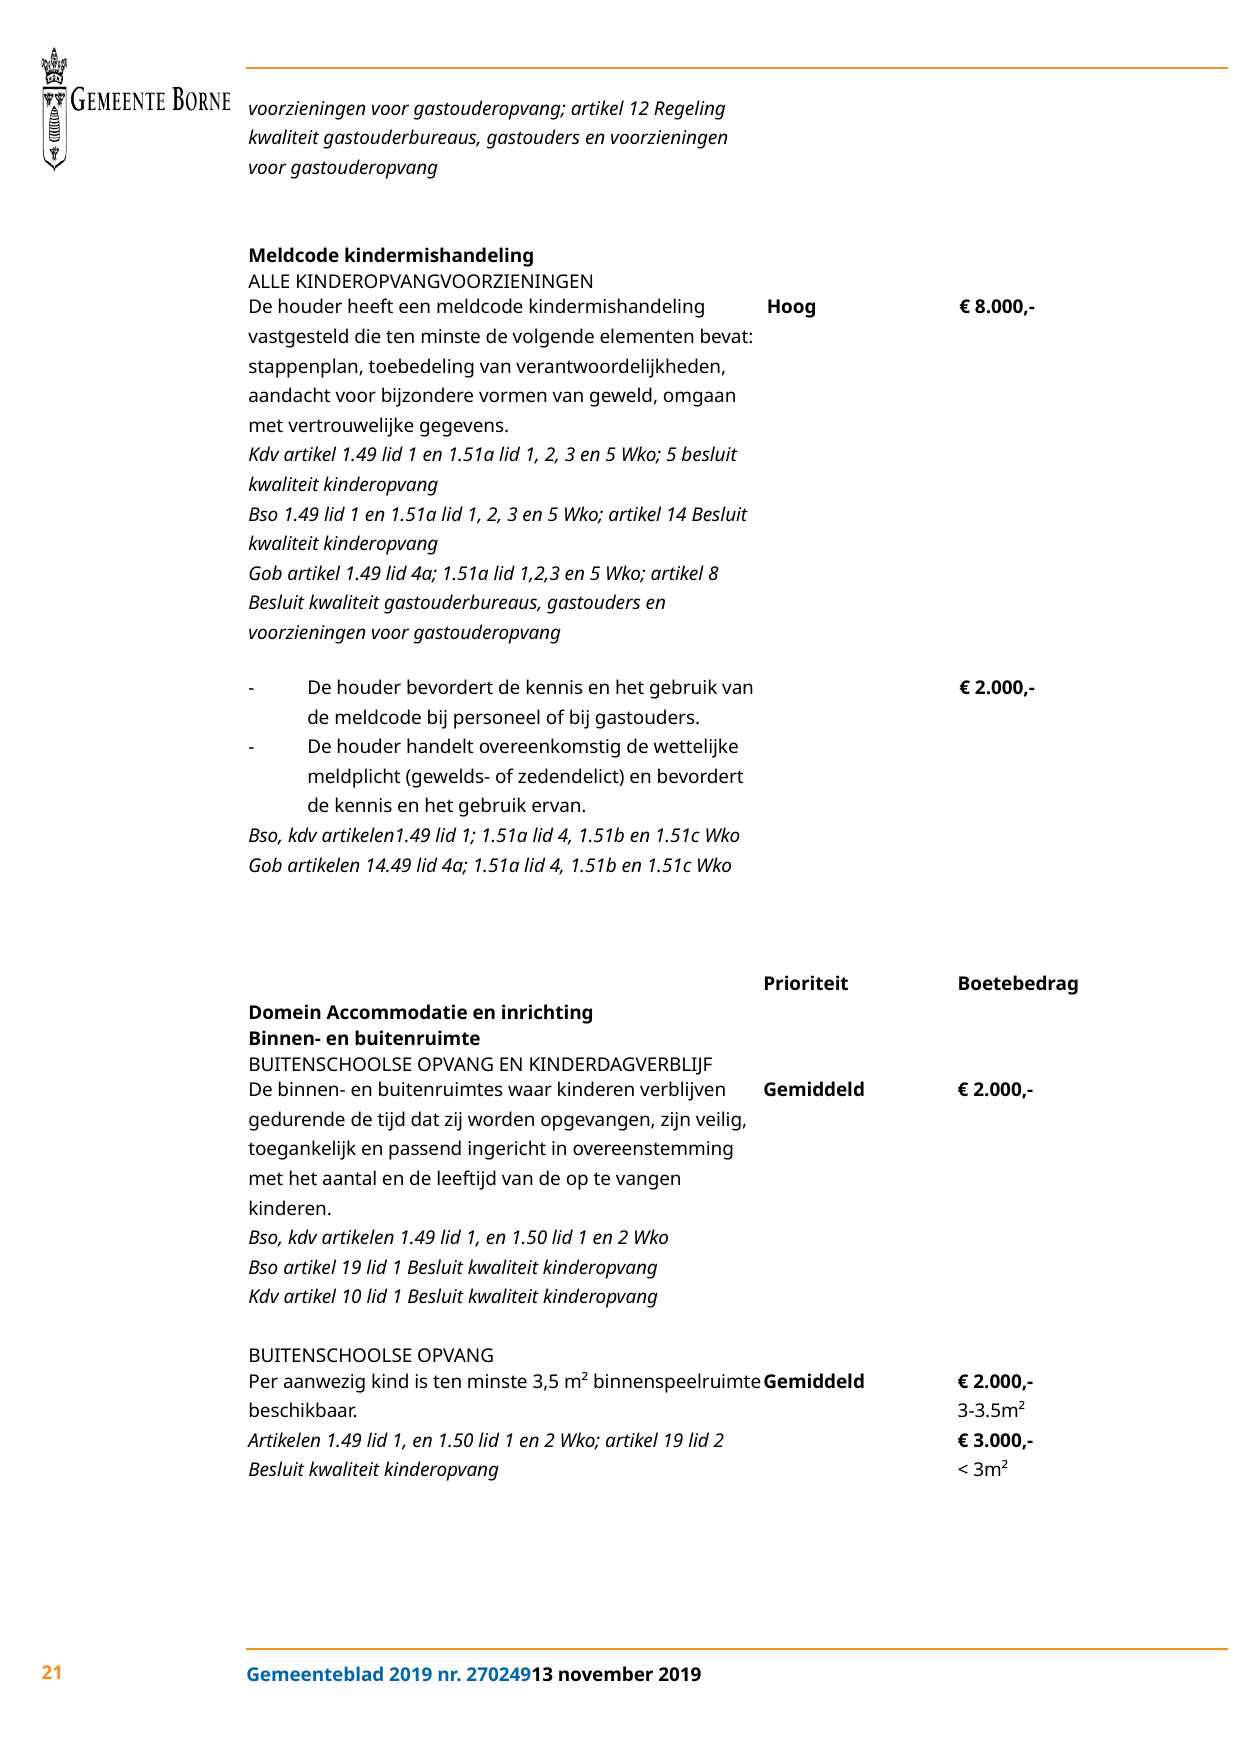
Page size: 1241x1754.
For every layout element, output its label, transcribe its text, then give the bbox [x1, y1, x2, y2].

table_cell De houder heeft een meldcode kindermishandeling vastgesteld die ten minste de volgende elementen bevat: stappenplan, toebedeling van verantwoordelijkheden, aandacht voor bijzondere vormen van geweld, omgaan met vertrouwelijke gegevens. Kdv artikel 1.49 lid 1 en 1.51a lid 1, 2, 3 en 5 Wko; 5 besluit kwaliteit kinderopvang Bso 1.49 lid 1 en 1.51a lid 1, 2, 3 en 5 Wko; artikel 14 Besluit kwaliteit kinderopvang Gob artikel 1.49 lid 4a; 1.51a lid 1,2,3 en 5 Wko; artikel 8 Besluit kwaliteit gastouderbureaus, gastouders en voorzieningen voor gastouderopvang [248, 294, 767, 674]
table_header Meldcode kindermishandeling [248, 242, 1152, 268]
table_cell € 2.000,- [958, 1076, 1152, 1339]
table_cell BUITENSCHOOLSE OPVANG EN KINDERDAGVERBLIJF [248, 1051, 1152, 1076]
table_cell Gemiddeld [763, 1368, 957, 1512]
table_cell € 2.000,- [959, 674, 1152, 907]
picture [41, 47, 231, 172]
table_header Domein Accommodatie en inrichting [248, 970, 763, 1025]
table_cell [958, 95, 1152, 209]
table_cell voorzieningen voor gastouderopvang; artikel 12 Regeling kwaliteit gastouderbureaus, gastouders en voorzieningen voor gastouderopvang [248, 95, 763, 209]
table_cell Binnen- en buitenruimte [248, 1025, 1152, 1051]
table_header BUITENSCHOOLSE OPVANG [248, 1342, 1152, 1368]
table_cell Per aanwezig kind is ten minste 3,5 m² binnenspeelruimte beschikbaar. Artikelen 1.49 lid 1, en 1.50 lid 1 en 2 Wko; artikel 19 lid 2 Besluit kwaliteit kinderopvang [248, 1368, 763, 1512]
table_header Boetebedrag [958, 970, 1152, 1025]
table_cell € 8.000,- [959, 294, 1152, 674]
table_cell Gemiddeld [763, 1076, 957, 1339]
table_cell De houder bevordert de kennis en het gebruik van de meldcode bij personeel of bij gastouders. De houder handelt overeenkomstig de wettelijke meldplicht (gewelds- of zedendelict) en bevordert de kennis en het gebruik ervan. Bso, kdv artikelen1.49 lid 1; 1.51a lid 4, 1.51b en 1.51c Wko Gob artikelen 14.49 lid 4a; 1.51a lid 4, 1.51b en 1.51c Wko [248, 674, 767, 907]
table_cell Hoog [767, 294, 959, 907]
table_cell ALLE KINDEROPVANGVOORZIENINGEN [248, 268, 1152, 294]
table_cell € 2.000,- 3-3.5m² € 3.000,- < 3m² [958, 1368, 1152, 1512]
table_header Prioriteit [763, 970, 957, 1025]
table_cell De binnen- en buitenruimtes waar kinderen verblijven gedurende de tijd dat zij worden opgevangen, zijn veilig, toegankelijk en passend ingericht in overeenstemming met het aantal en de leeftijd van de op te vangen kinderen. Bso, kdv artikelen 1.49 lid 1, en 1.50 lid 1 en 2 Wko Bso artikel 19 lid 1 Besluit kwaliteit kinderopvang Kdv artikel 10 lid 1 Besluit kwaliteit kinderopvang [248, 1076, 763, 1339]
table_cell [763, 95, 957, 209]
